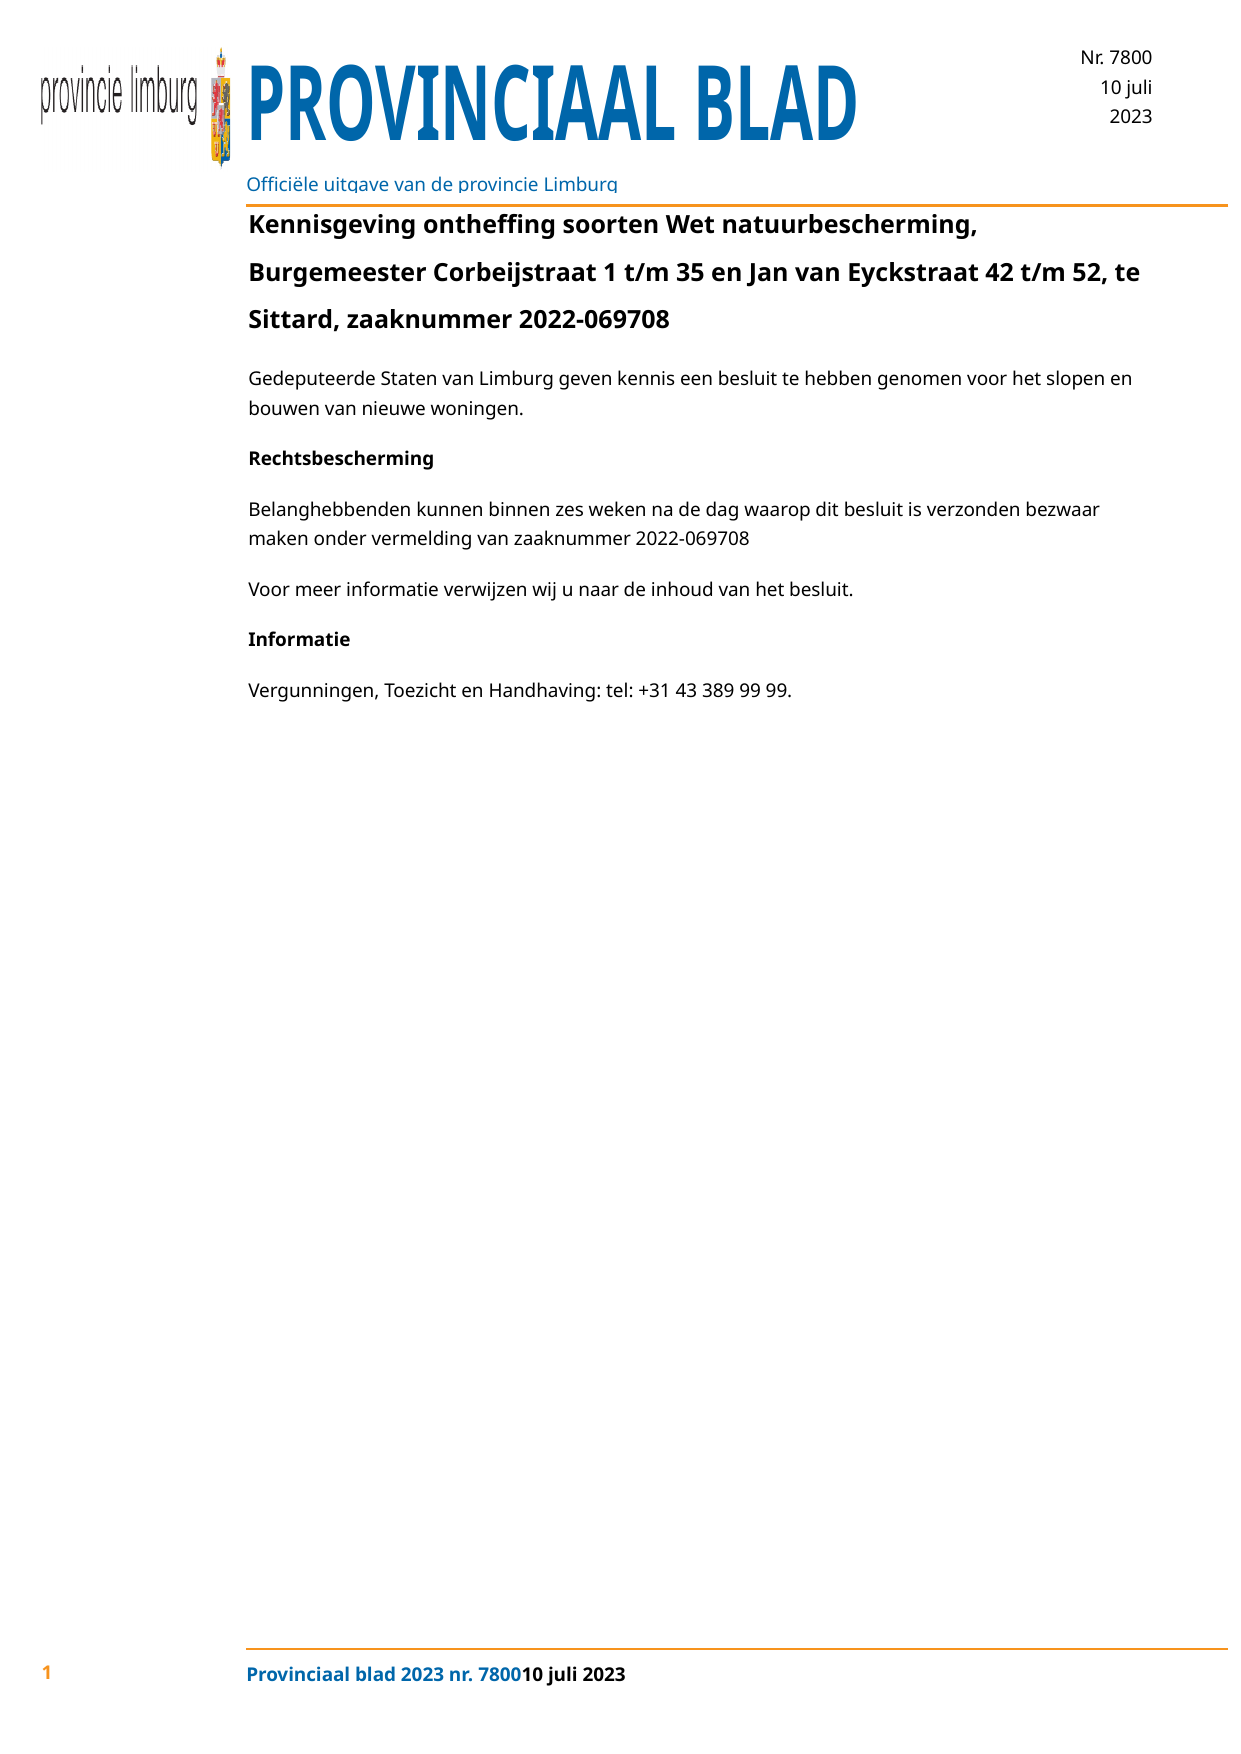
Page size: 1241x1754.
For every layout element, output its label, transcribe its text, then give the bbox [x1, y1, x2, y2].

text Informatie [248, 626, 1152, 652]
picture [41, 47, 231, 172]
text Voor meer informatie verwijzen wij u naar de inhoud van het besluit. [248, 576, 1152, 602]
text Kennisgeving ontheffing soorten Wet natuurbescherming, Burgemeester Corbeijstraat 1 t/m 35 en Jan van Eyckstraat 42 t/m 52, te Sittard, zaaknummer 2022-069708 [248, 207, 1152, 336]
text Vergunningen, Toezicht en Handhaving: tel: +31 43 389 99 99. [248, 677, 1152, 702]
text Belanghebbenden kunnen binnen zes weken na de dag waarop dit besluit is verzonden bezwaar maken onder vermelding van zaaknummer 2022-069708 [248, 496, 1152, 551]
text Rechtsbescherming [248, 446, 1152, 471]
text Gedeputeerde Staten van Limburg geven kennis een besluit te hebben genomen voor het slopen en bouwen van nieuwe woningen. [248, 366, 1152, 421]
